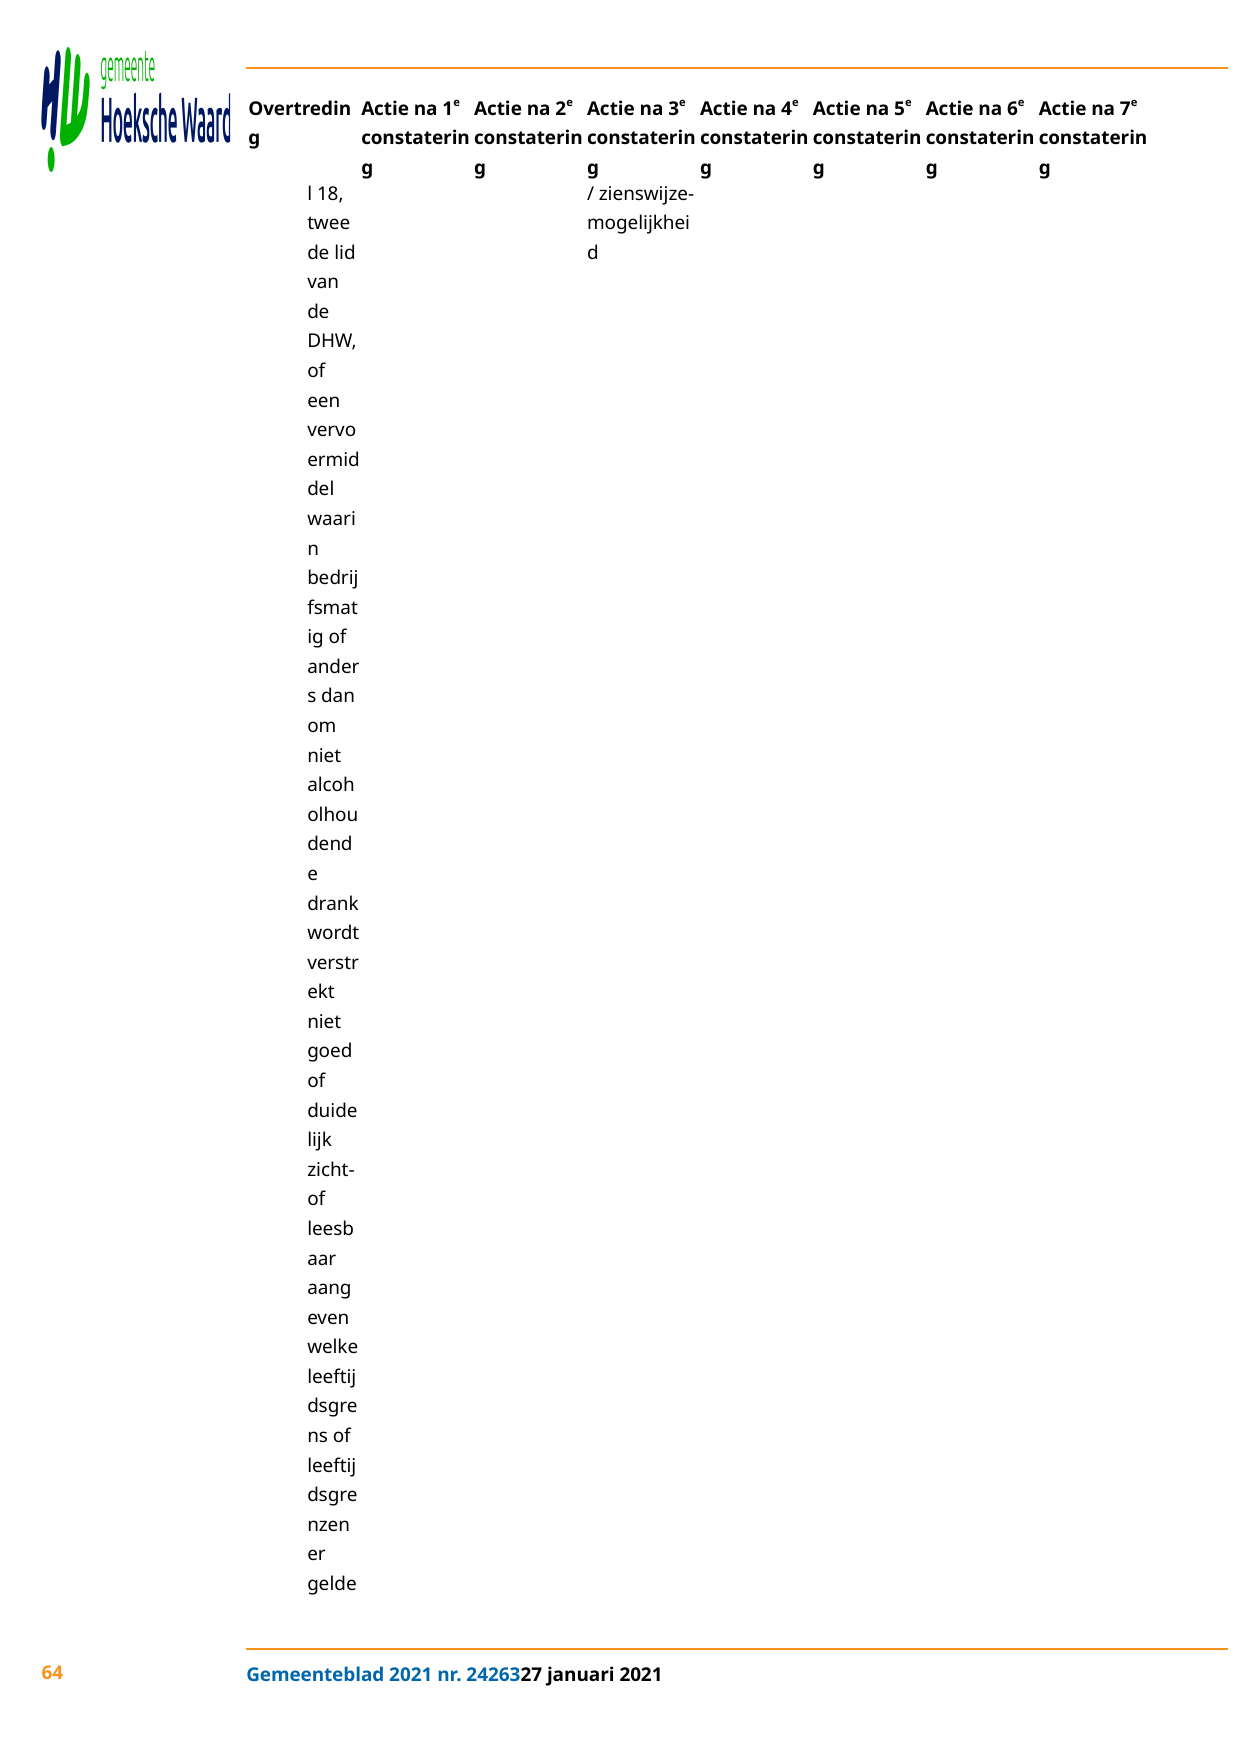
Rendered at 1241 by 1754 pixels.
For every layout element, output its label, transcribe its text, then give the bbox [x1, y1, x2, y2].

table_cell [474, 180, 587, 1596]
table_cell [700, 180, 813, 1596]
picture [41, 47, 231, 172]
table_header Actie na 1e constatering [361, 95, 474, 180]
table_cell [926, 180, 1038, 1596]
table_header Actie na 6e constatering [926, 95, 1038, 180]
table_header Overtreding [248, 95, 361, 180]
table_header Actie na 7e constatering [1039, 95, 1152, 180]
table_cell / zienswijze- mogelijkheid [587, 180, 700, 1596]
table_cell l 18, tweede lid van de DHW, of een vervoermiddel waarin bedrijfsmatig of anders dan om niet alcoholhoudende drank wordt verstrekt niet goed of duidelijk zicht- of leesbaar aangeven welke leeftijdsgrens of leeftijdsgrenzen er gelde [248, 180, 361, 1596]
table_cell [813, 180, 926, 1596]
table_header Actie na 4e constatering [700, 95, 813, 180]
table_header Actie na 5e constatering [813, 95, 926, 180]
table_cell [1039, 180, 1152, 1596]
table_cell [361, 180, 474, 1596]
table_header Actie na 3e constatering [587, 95, 700, 180]
table_header Actie na 2e constatering [474, 95, 587, 180]
